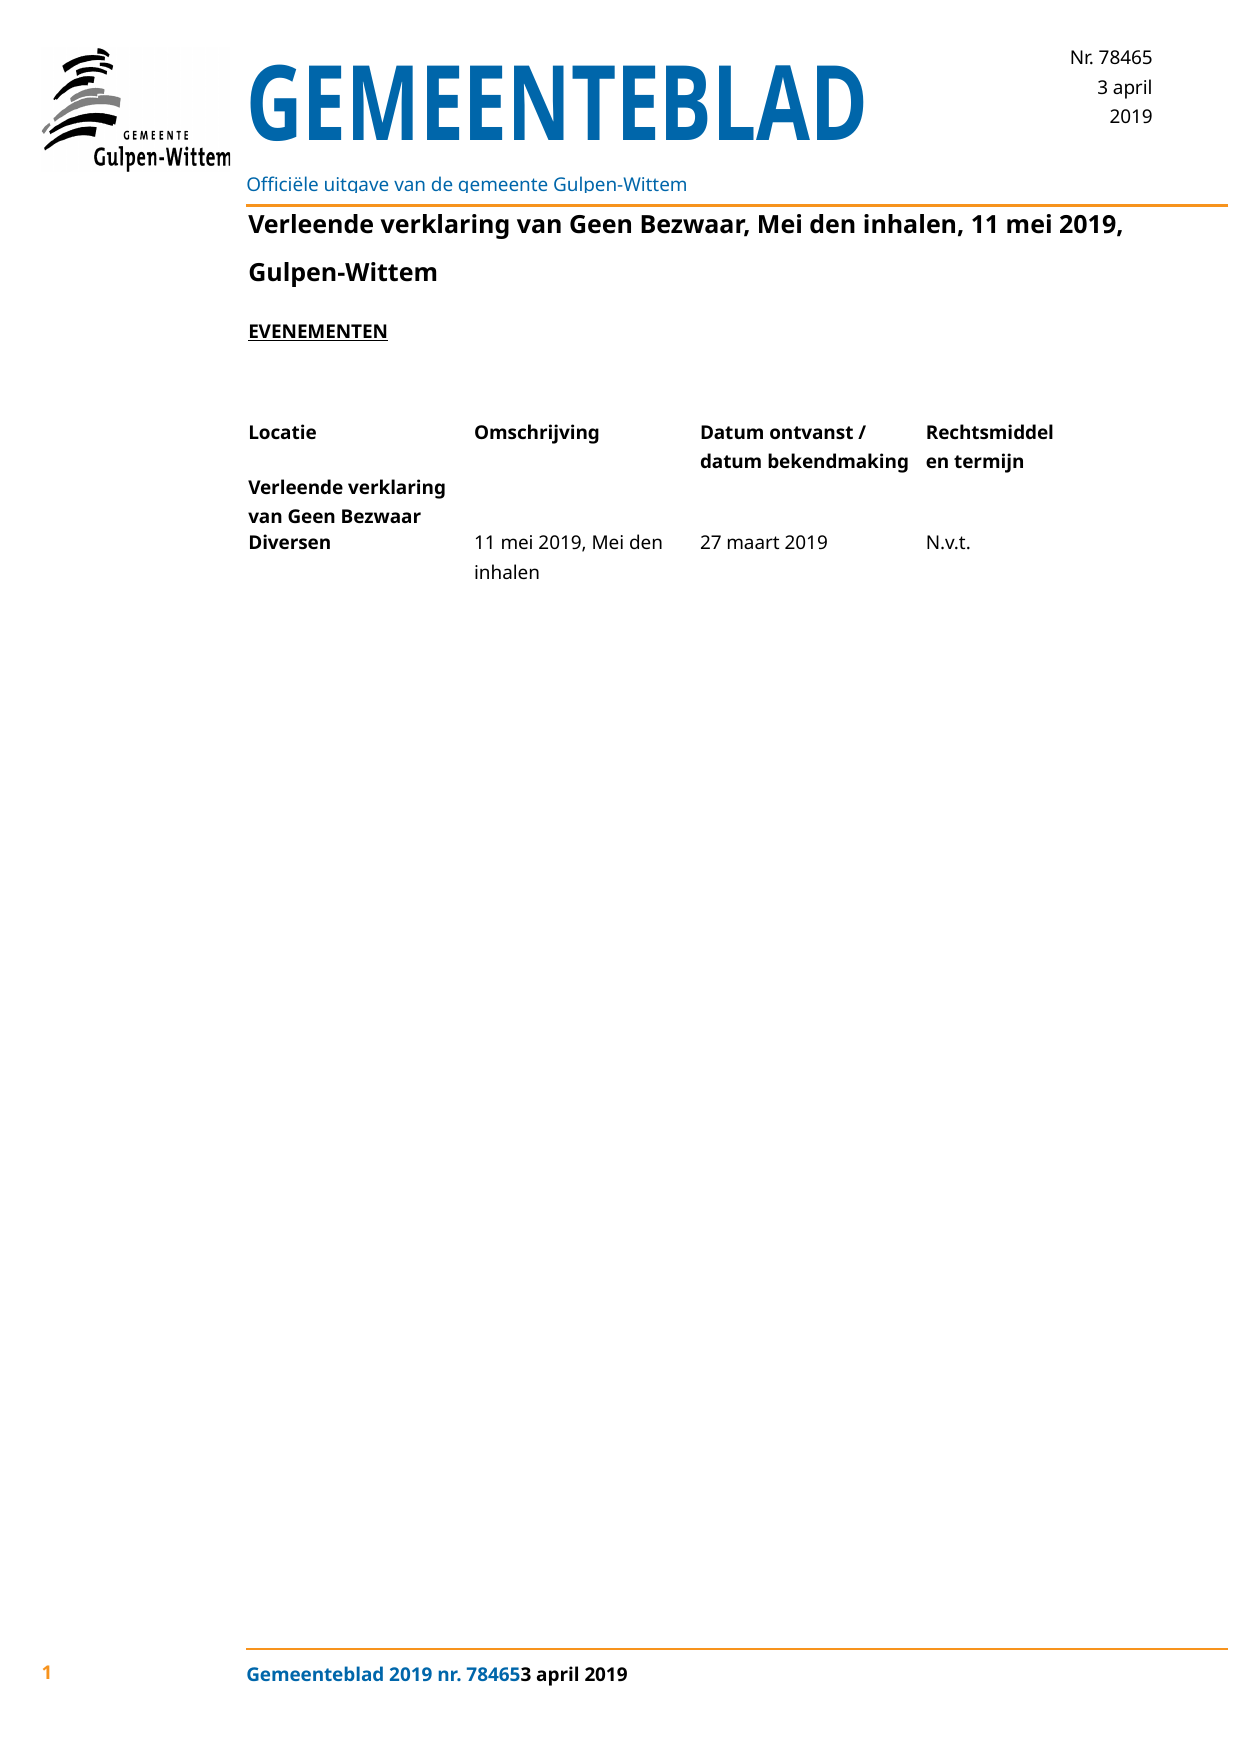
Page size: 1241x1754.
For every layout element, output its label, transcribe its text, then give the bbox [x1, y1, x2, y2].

table_header Locatie [248, 419, 474, 474]
table_cell 27 maart 2019 [700, 530, 926, 585]
table_header Rechtsmiddel en termijn [926, 419, 1152, 474]
text Verleende verklaring van Geen Bezwaar, Mei den inhalen, 11 mei 2019, Gulpen-Wittem [248, 207, 1152, 288]
picture [41, 47, 231, 172]
table_cell N.v.t. [926, 530, 1152, 585]
text EVENEMENTEN [248, 318, 1152, 344]
table_header Omschrijving [474, 419, 700, 474]
table_cell [926, 474, 1152, 529]
table_cell [700, 474, 926, 529]
table_header Datum ontvanst / datum bekendmaking [700, 419, 926, 474]
table_cell Verleende verklaring van Geen Bezwaar [248, 474, 474, 529]
table_cell 11 mei 2019, Mei den inhalen [474, 530, 700, 585]
table_cell Diversen [248, 530, 474, 585]
table_cell [474, 474, 700, 529]
